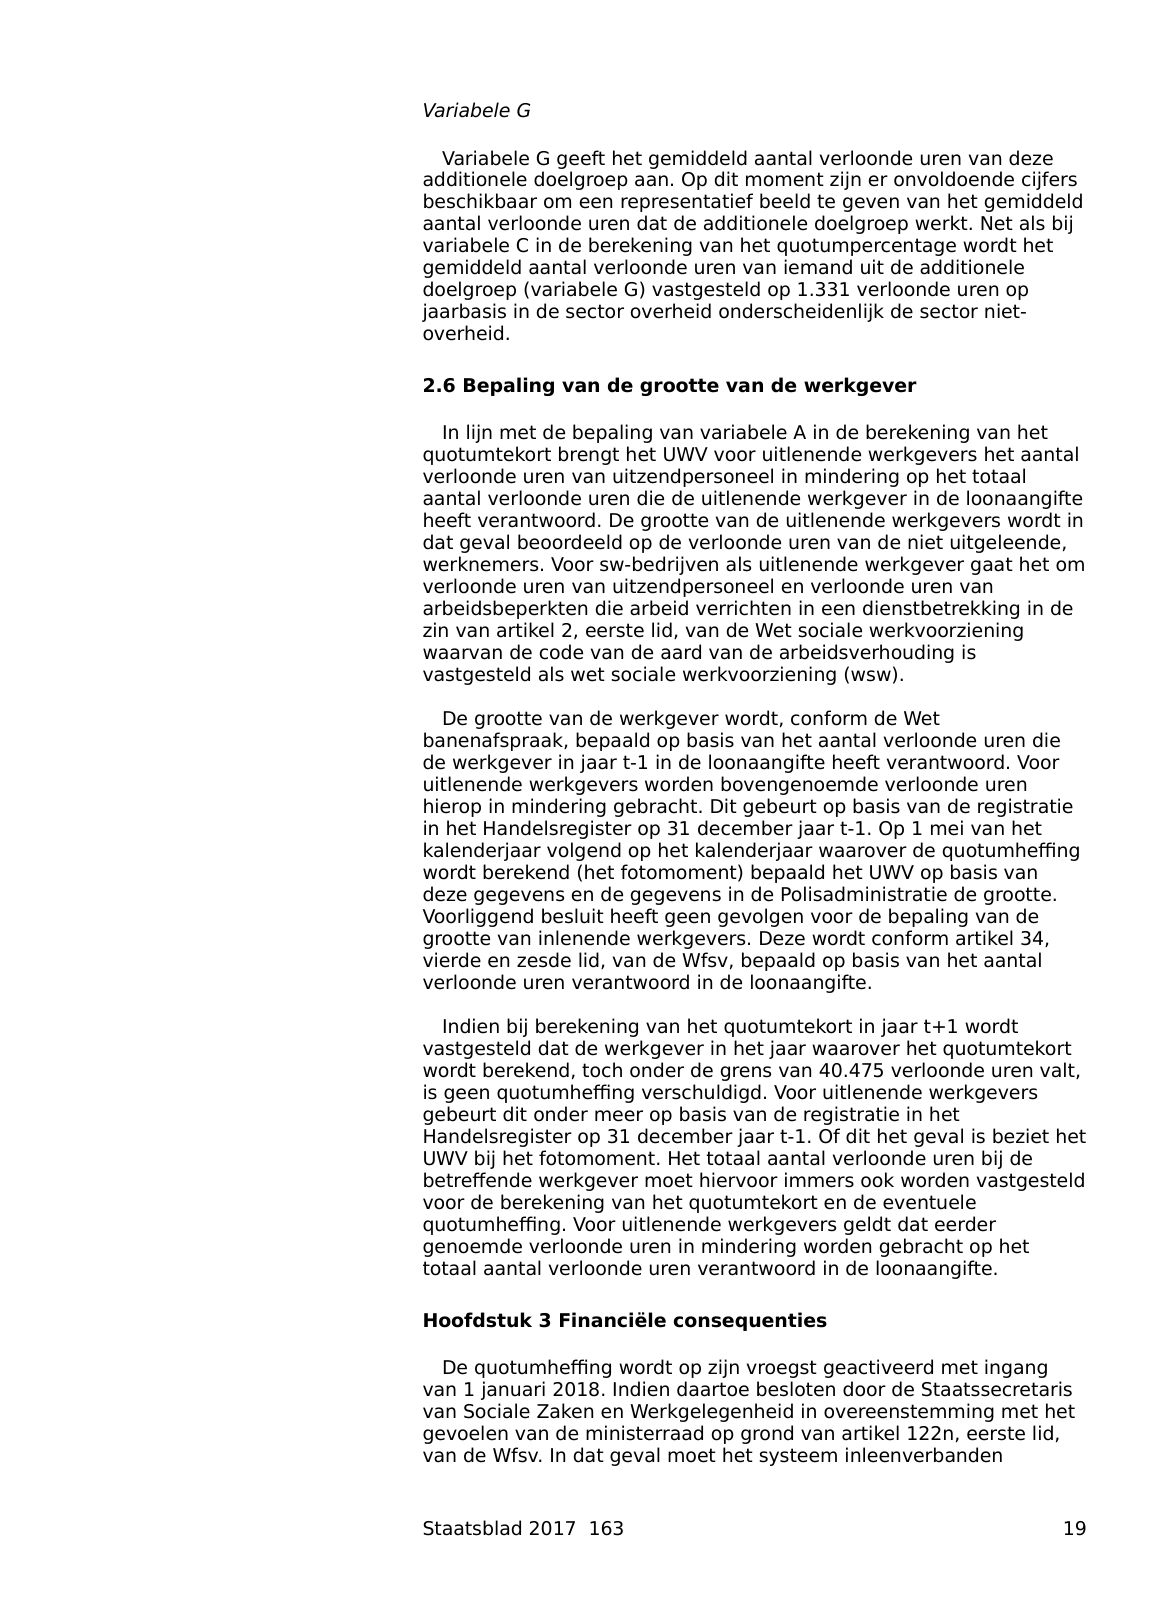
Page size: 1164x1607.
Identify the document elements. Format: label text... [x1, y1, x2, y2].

text Variabele G geeft het gemiddeld aantal verloonde uren van deze additionele doelgroep aan. Op dit moment zijn er onvoldoende cijfers beschikbaar om een representatief beeld te geven van het gemiddeld aantal verloonde uren dat de additionele doelgroep werkt. Net als bij variabele C in de berekening van het quotumpercentage wordt het gemiddeld aantal verloonde uren van iemand uit de additionele doelgroep (variabele G) vastgesteld op 1.331 verloonde uren op jaarbasis in de sector overheid onderscheidenlijk de sector niet-overheid. [422, 147, 1087, 345]
subtitle Variabele G [422, 100, 1087, 122]
text In lijn met de bepaling van variabele A in de berekening van het quotumtekort brengt het UWV voor uitlenende werkgevers het aantal verloonde uren van uitzendpersoneel in mindering op het totaal aantal verloonde uren die de uitlenende werkgever in de loonaangifte heeft verantwoord. De grootte van de uitlenende werkgevers wordt in dat geval beoordeeld op de verloonde uren van de niet uitgeleende, werknemers. Voor sw-bedrijven als uitlenende werkgever gaat het om verloonde uren van uitzendpersoneel en verloonde uren van arbeidsbeperkten die arbeid verrichten in een dienstbetrekking in de zin van artikel 2, eerste lid, van de Wet sociale werkvoorziening waarvan de code van de aard van de arbeidsverhouding is vastgesteld als wet sociale werkvoorziening (wsw). [422, 422, 1087, 686]
text Indien bij berekening van het quotumtekort in jaar t+1 wordt vastgesteld dat de werkgever in het jaar waarover het quotumtekort wordt berekend, toch onder de grens van 40.475 verloonde uren valt, is geen quotumheffing verschuldigd. Voor uitlenende werkgevers gebeurt dit onder meer op basis van de registratie in het Handelsregister op 31 december jaar t-1. Of dit het geval is beziet het UWV bij het fotomoment. Het totaal aantal verloonde uren bij de betreffende werkgever moet hiervoor immers ook worden vastgesteld voor de berekening van het quotumtekort en de eventuele quotumheffing. Voor uitlenende werkgevers geldt dat eerder genoemde verloonde uren in mindering worden gebracht op het totaal aantal verloonde uren verantwoord in de loonaangifte. [422, 1016, 1087, 1280]
text De grootte van de werkgever wordt, conform de Wet banenafspraak, bepaald op basis van het aantal verloonde uren die de werkgever in jaar t-1 in de loonaangifte heeft verantwoord. Voor uitlenende werkgevers worden bovengenoemde verloonde uren hierop in mindering gebracht. Dit gebeurt op basis van de registratie in het Handelsregister op 31 december jaar t-1. Op 1 mei van het kalenderjaar volgend op het kalenderjaar waarover de quotumheffing wordt berekend (het fotomoment) bepaald het UWV op basis van deze gegevens en de gegevens in de Polisadministratie de grootte. Voorliggend besluit heeft geen gevolgen voor de bepaling van de grootte van inlenende werkgevers. Deze wordt conform artikel 34, vierde en zesde lid, van de Wfsv, bepaald op basis van het aantal verloonde uren verantwoord in de loonaangifte. [422, 708, 1087, 994]
text De quotumheffing wordt op zijn vroegst geactiveerd met ingang van 1 januari 2018. Indien daartoe besloten door de Staatssecretaris van Sociale Zaken en Werkgelegenheid in overeenstemming met het gevoelen van de ministerraad op grond van artikel 122n, eerste lid, van de Wfsv. In dat geval moet het systeem inleenverbanden [422, 1357, 1087, 1467]
subtitle 2.6 Bepaling van de grootte van de werkgever [422, 375, 1087, 397]
subtitle Hoofdstuk 3 Financiële consequenties [422, 1310, 1087, 1332]
